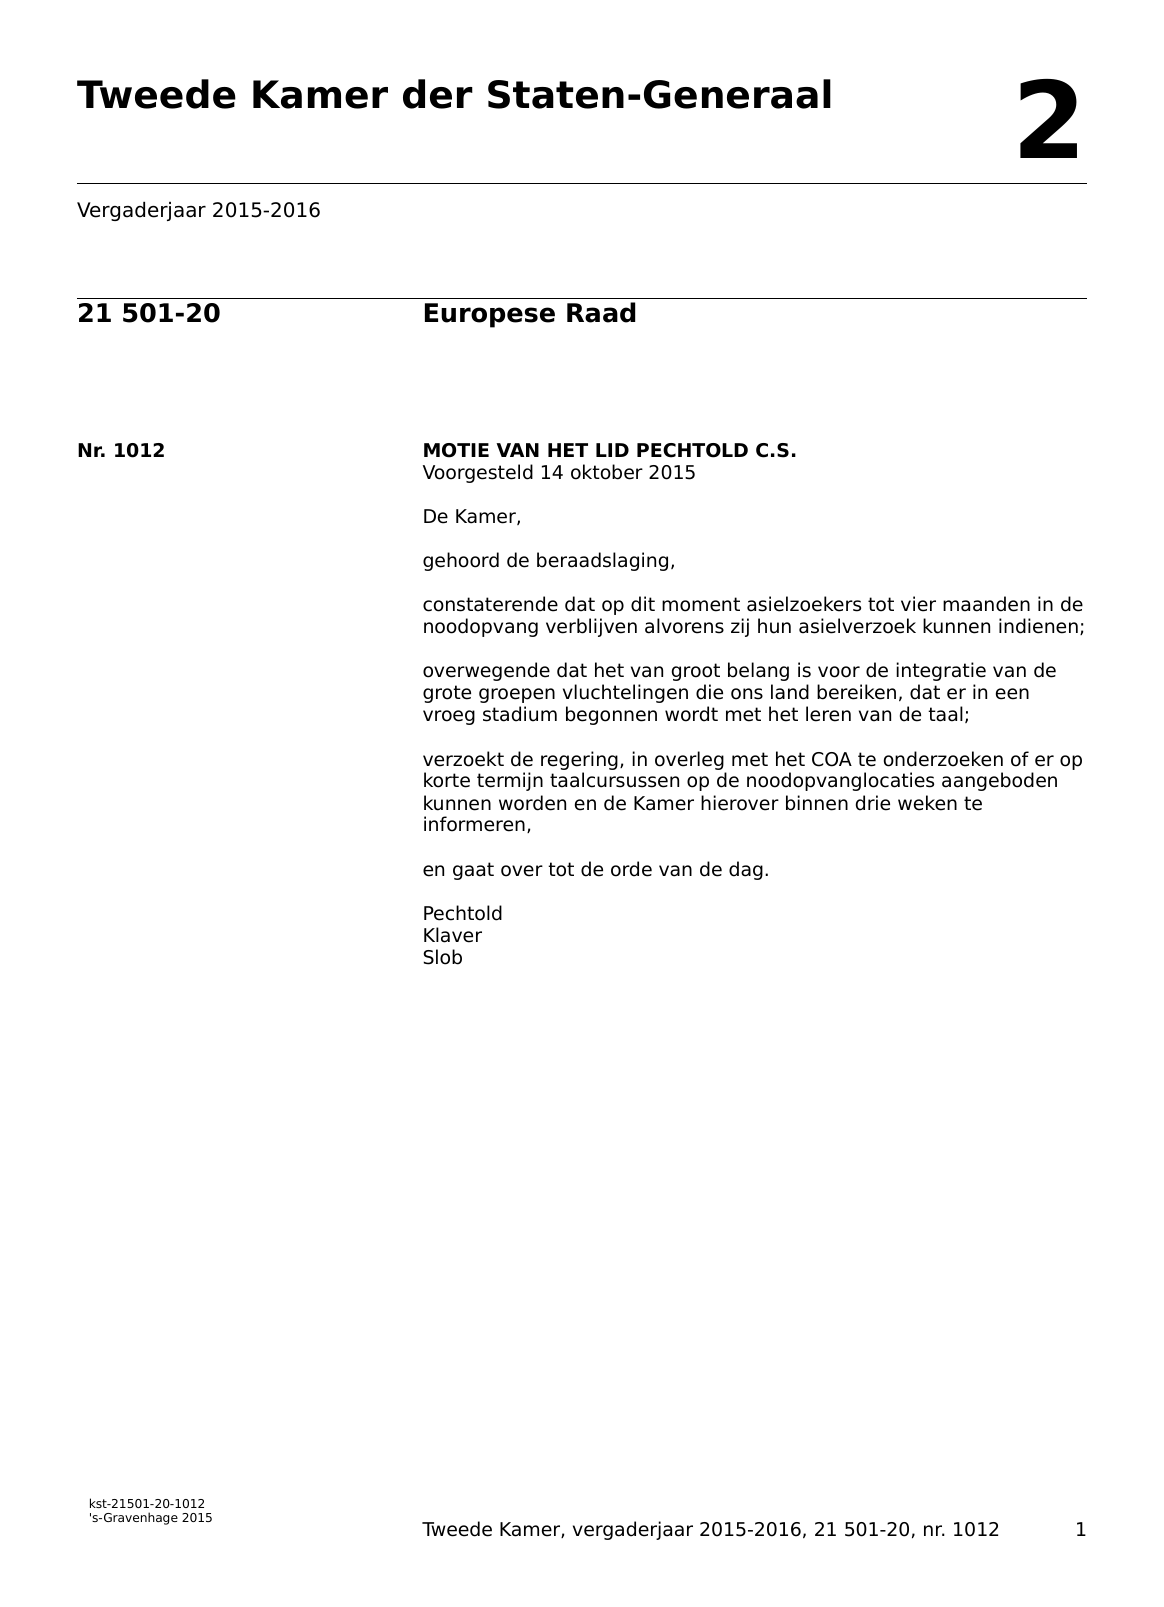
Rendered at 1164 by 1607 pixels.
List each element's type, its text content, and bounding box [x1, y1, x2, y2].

table_header Tweede Kamer der Staten-Generaal [77, 59, 886, 183]
text constaterende dat op dit moment asielzoekers tot vier maanden in de noodopvang verblijven alvorens zij hun asielverzoek kunnen indienen; [422, 594, 1087, 638]
text Slob [422, 947, 1087, 969]
text en gaat over tot de orde van de dag. [422, 858, 1087, 881]
text Pechtold [422, 903, 1087, 925]
table_cell Vergaderjaar 2015-2016 [77, 184, 1087, 298]
text Voorgesteld 14 oktober 2015 [422, 462, 1087, 484]
text verzoekt de regering, in overleg met het COA te onderzoeken of er op korte termijn taalcursussen op de noodopvanglocaties aangeboden kunnen worden en de Kamer hierover binnen drie weken te informeren, [422, 748, 1087, 836]
text Klaver [422, 925, 1087, 947]
text kst-21501-20-1012 [88, 1497, 323, 1511]
text gehoord de beraadslaging, [422, 550, 1087, 572]
text 's-Gravenhage 2015 [88, 1511, 323, 1525]
text De Kamer, [422, 506, 1087, 528]
subtitle Nr. 1012 MOTIE VAN HET LID PECHTOLD C.S. [77, 440, 1087, 462]
table_header 2 [886, 59, 1087, 183]
text overwegende dat het van groot belang is voor de integratie van de grote groepen vluchtelingen die ons land bereiken, dat er in een vroeg stadium begonnen wordt met het leren van de taal; [422, 660, 1087, 726]
subtitle 21 501-20 Europese Raad [77, 299, 1087, 329]
